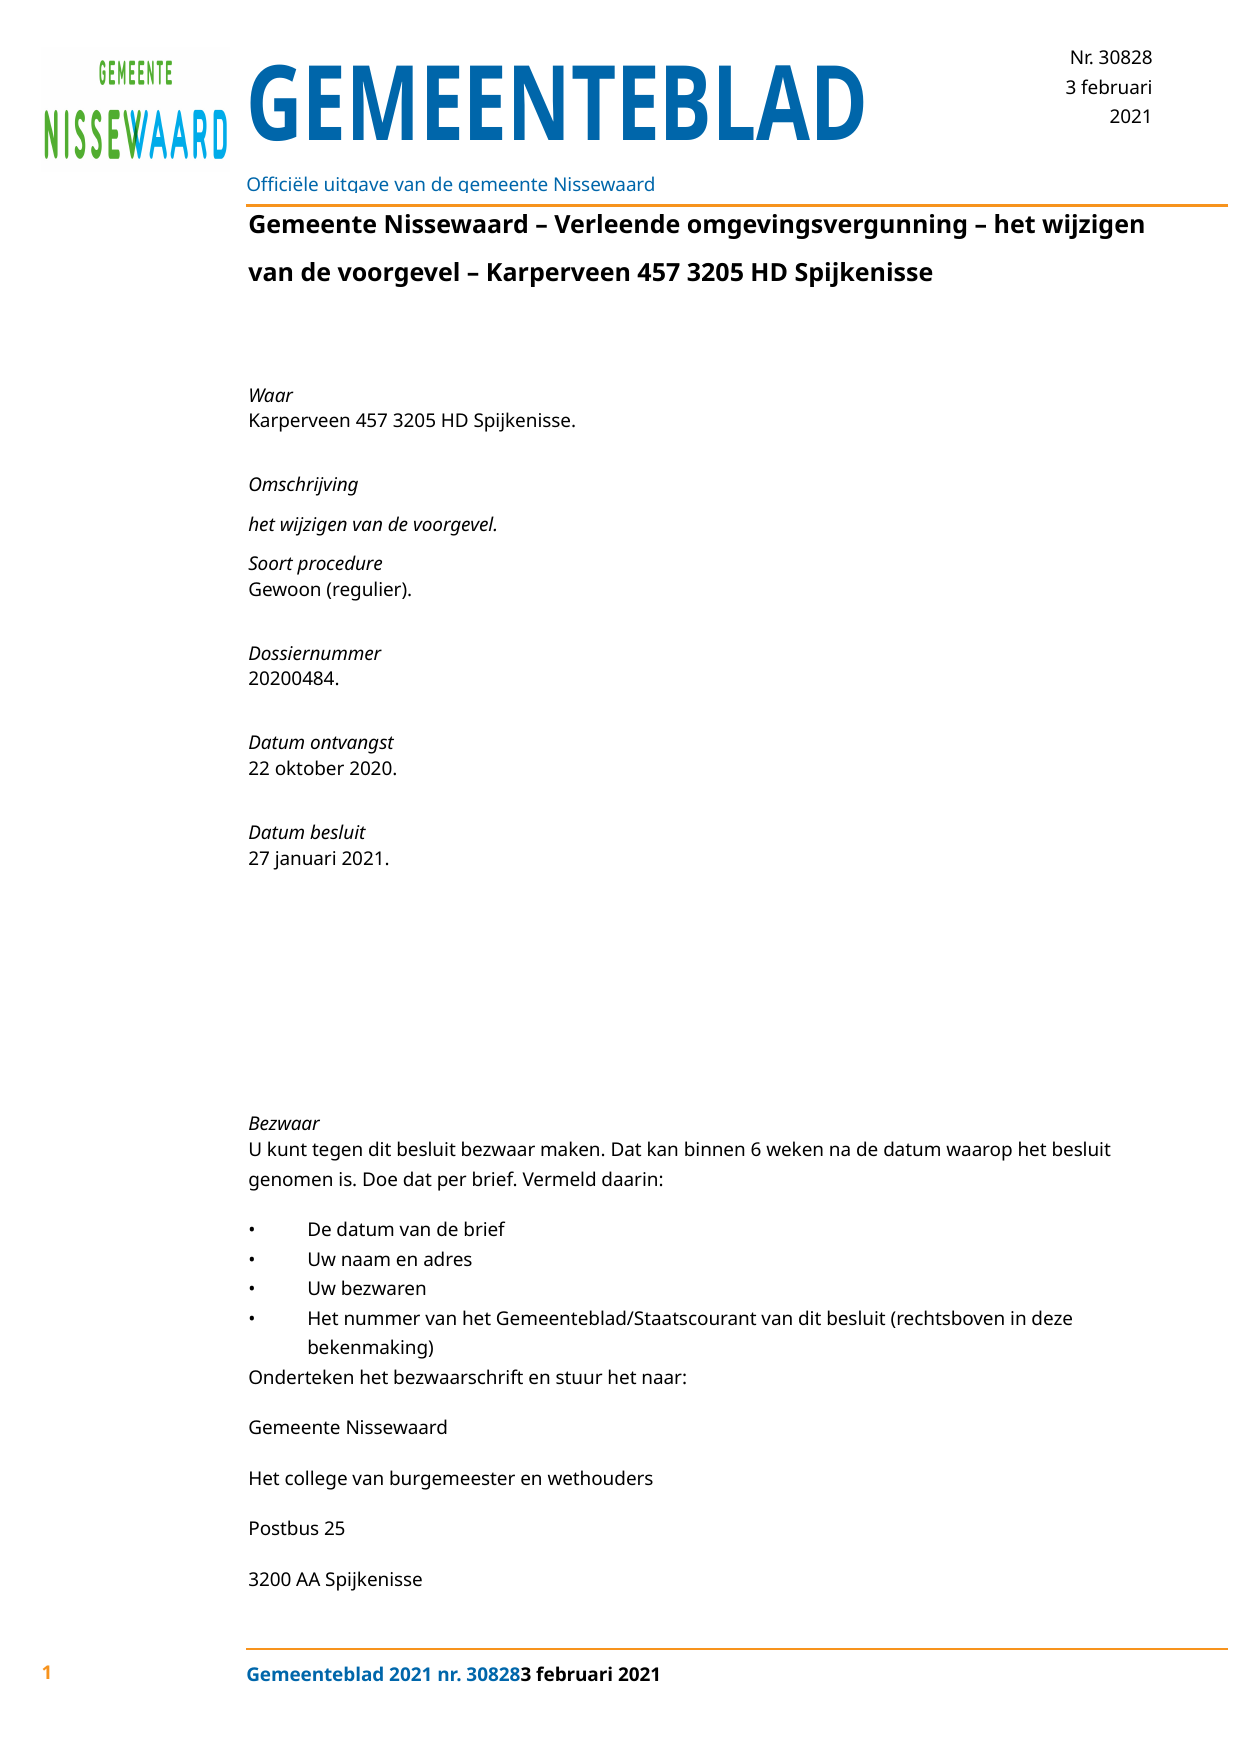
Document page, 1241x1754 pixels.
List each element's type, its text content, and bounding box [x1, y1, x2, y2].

text Soort procedure [248, 550, 1152, 576]
text U kunt tegen dit besluit bezwaar maken. Dat kan binnen 6 weken na de datum waarop het besluit genomen is. Doe dat per brief. Vermeld daarin: [248, 1136, 1152, 1192]
list Uw bezwaren [248, 1275, 1152, 1301]
text 27 januari 2021. [248, 845, 1152, 871]
list De datum van de brief [248, 1216, 1152, 1242]
text 22 oktober 2020. [248, 755, 1152, 781]
text Gemeente Nissewaard [248, 1414, 1152, 1440]
text Het college van burgemeester en wethouders [248, 1465, 1152, 1491]
text Gemeente Nissewaard – Verleende omgevingsvergunning – het wijzigen van de voorgevel – Karperveen 457 3205 HD Spijkenisse [248, 207, 1152, 288]
text Dossiernummer [248, 640, 1152, 666]
text Karperveen 457 3205 HD Spijkenisse. [248, 408, 1152, 433]
text Bezwaar [248, 1111, 1152, 1136]
text Datum ontvangst [248, 729, 1152, 755]
text Waar [248, 382, 1152, 408]
text Datum besluit [248, 819, 1152, 845]
text het wijzigen van de voorgevel. [248, 511, 1152, 537]
list Het nummer van het Gemeenteblad/Staatscourant van dit besluit (rechtsboven in deze bekenmaking) [248, 1305, 1152, 1360]
text 3200 AA Spijkenisse [248, 1566, 1152, 1592]
text Gewoon (regulier). [248, 576, 1152, 602]
text 20200484. [248, 666, 1152, 691]
list Uw naam en adres [248, 1246, 1152, 1272]
text Postbus 25 [248, 1515, 1152, 1541]
picture [41, 47, 231, 172]
text Omschrijving [248, 472, 1152, 497]
text Onderteken het bezwaarschrift en stuur het naar: [248, 1364, 1152, 1390]
